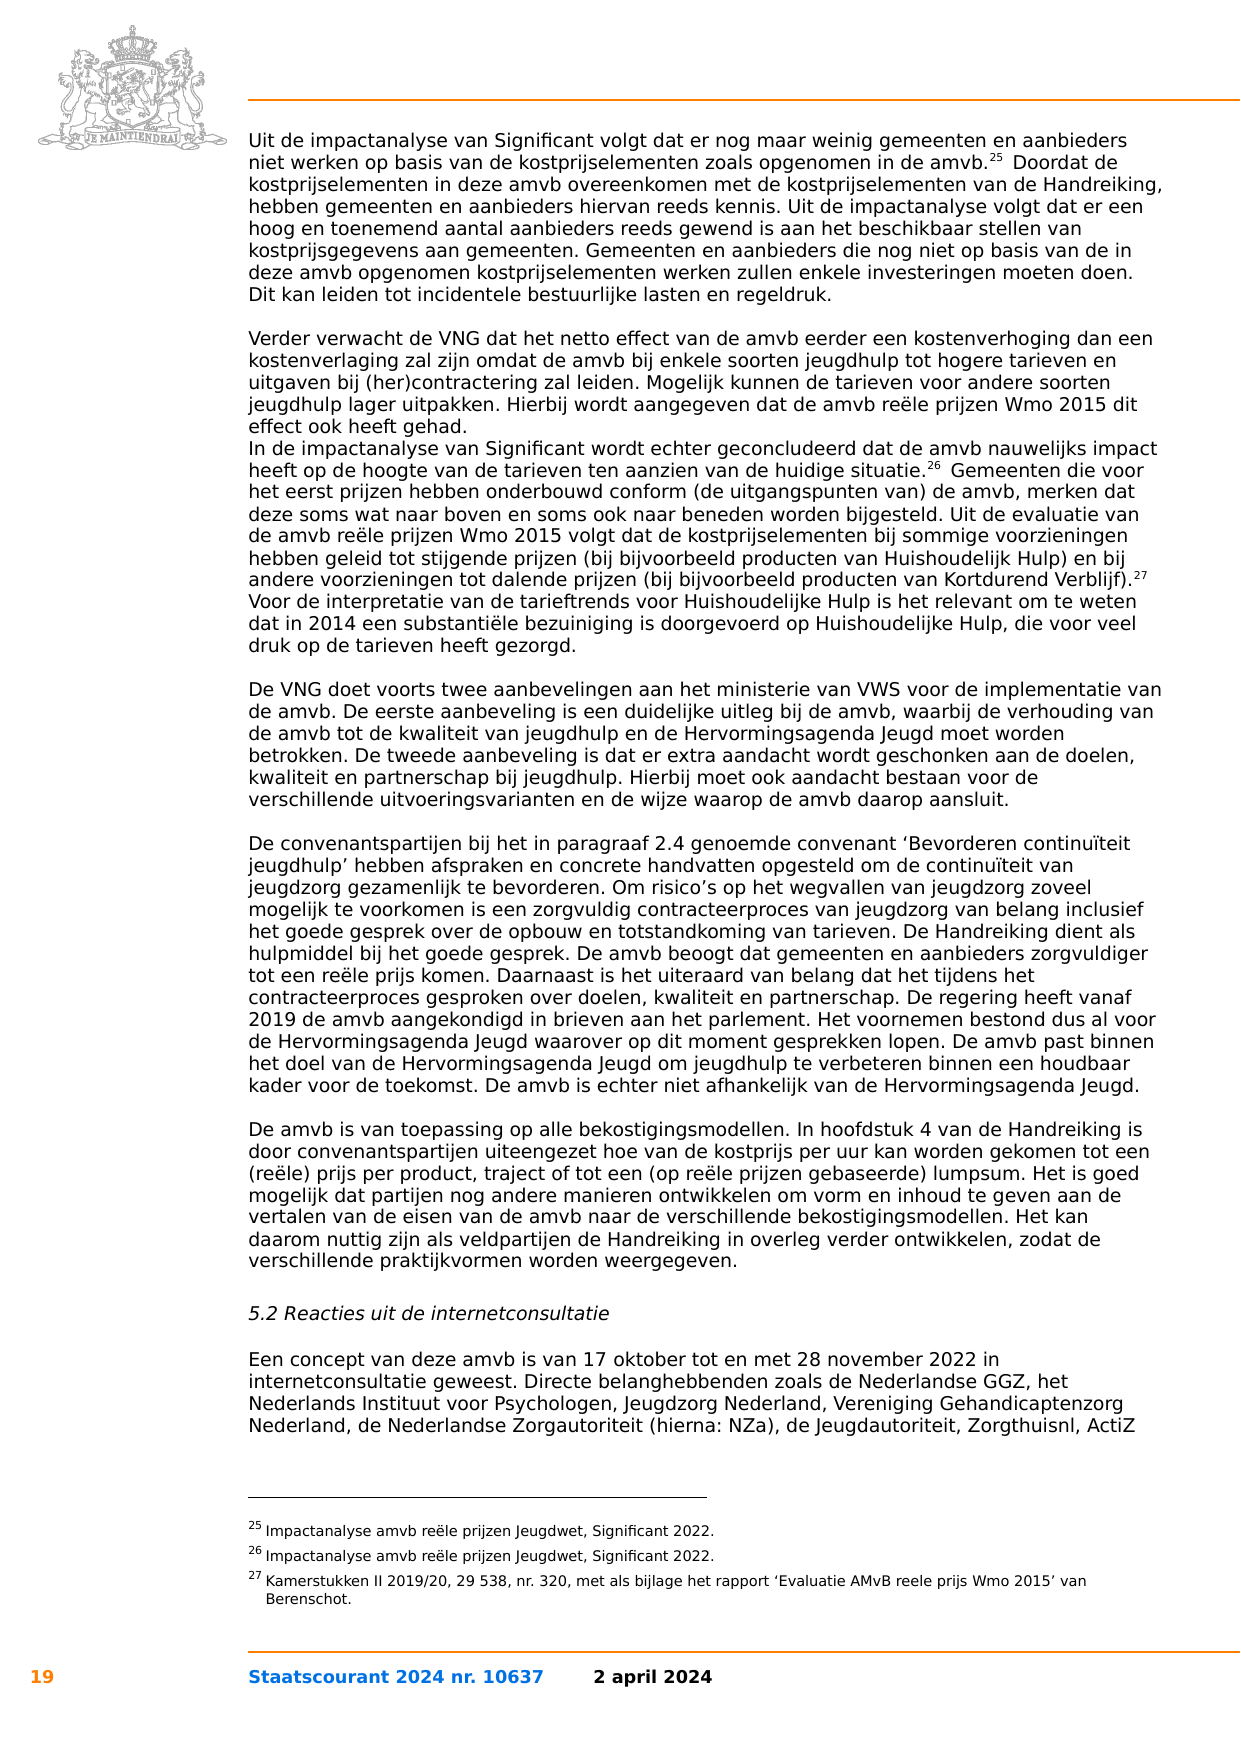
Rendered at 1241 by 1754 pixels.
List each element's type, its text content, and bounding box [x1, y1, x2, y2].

text De VNG doet voorts twee aanbevelingen aan het ministerie van VWS voor de implementatie van de amvb. De eerste aanbeveling is een duidelijke uitleg bij de amvb, waarbij de verhouding van de amvb tot de kwaliteit van jeugdhulp en de Hervormingsagenda Jeugd moet worden betrokken. De tweede aanbeveling is dat er extra aandacht wordt geschonken aan de doelen, kwaliteit en partnerschap bij jeugdhulp. Hierbij moet ook aandacht bestaan voor de verschillende uitvoeringsvarianten en de wijze waarop de amvb daarop aansluit. [248, 679, 1163, 811]
text Verder verwacht de VNG dat het netto effect van de amvb eerder een kostenverhoging dan een kostenverlaging zal zijn omdat de amvb bij enkele soorten jeugdhulp tot hogere tarieven en uitgaven bij (her)contractering zal leiden. Mogelijk kunnen de tarieven voor andere soorten jeugdhulp lager uitpakken. Hierbij wordt aangegeven dat de amvb reële prijzen Wmo 2015 dit effect ook heeft gehad. [248, 328, 1163, 437]
text Een concept van deze amvb is van 17 oktober tot en met 28 november 2022 in internetconsultatie geweest. Directe belanghebbenden zoals de Nederlandse GGZ, het Nederlands Instituut voor Psychologen, Jeugdzorg Nederland, Vereniging Gehandicaptenzorg Nederland, de Nederlandse Zorgautoriteit (hierna: NZa), de Jeugdautoriteit, Zorgthuisnl, ActiZ [248, 1349, 1163, 1437]
text Impactanalyse amvb reële prijzen Jeugdwet, Significant 2022. [248, 1519, 1163, 1541]
text Impactanalyse amvb reële prijzen Jeugdwet, Significant 2022. [248, 1544, 1163, 1566]
text De amvb is van toepassing op alle bekostigingsmodellen. In hoofdstuk 4 van de Handreiking is door convenantspartijen uiteengezet hoe van de kostprijs per uur kan worden gekomen tot een (reële) prijs per product, traject of tot een (op reële prijzen gebaseerde) lumpsum. Het is goed mogelijk dat partijen nog andere manieren ontwikkelen om vorm en inhoud te geven aan de vertalen van de eisen van de amvb naar de verschillende bekostigingsmodellen. Het kan daarom nuttig zijn als veldpartijen de Handreiking in overleg verder ontwikkelen, zodat de verschillende praktijkvormen worden weergegeven. [248, 1118, 1163, 1272]
text Kamerstukken II 2019/20, 29 538, nr. 320, met als bijlage het rapport ‘Evaluatie AMvB reele prijs Wmo 2015’ van Berenschot. [248, 1569, 1163, 1608]
text In de impactanalyse van Significant wordt echter geconcludeerd dat de amvb nauwelijks impact heeft op de hoogte van de tarieven ten aanzien van de huidige situatie. Gemeenten die voor het eerst prijzen hebben onderbouwd conform (de uitgangspunten van) de amvb, merken dat deze soms wat naar boven en soms ook naar beneden worden bijgesteld. Uit de evaluatie van de amvb reële prijzen Wmo 2015 volgt dat de kostprijselementen bij sommige voorzieningen hebben geleid tot stijgende prijzen (bij bijvoorbeeld producten van Huishoudelijk Hulp) en bij andere voorzieningen tot dalende prijzen (bij bijvoorbeeld producten van Kortdurend Verblijf). Voor de interpretatie van de tarieftrends voor Huishoudelijke Hulp is het relevant om te weten dat in 2014 een substantiële bezuiniging is doorgevoerd op Huishoudelijke Hulp, die voor veel druk op de tarieven heeft gezorgd. [248, 437, 1163, 657]
picture [38, 25, 227, 150]
text De convenantspartijen bij het in paragraaf 2.4 genoemde convenant ‘Bevorderen continuïteit jeugdhulp’ hebben afspraken en concrete handvatten opgesteld om de continuïteit van jeugdzorg gezamenlijk te bevorderen. Om risico’s op het wegvallen van jeugdzorg zoveel mogelijk te voorkomen is een zorgvuldig contracteerproces van jeugdzorg van belang inclusief het goede gesprek over de opbouw en totstandkoming van tarieven. De Handreiking dient als hulpmiddel bij het goede gesprek. De amvb beoogt dat gemeenten en aanbieders zorgvuldiger tot een reële prijs komen. Daarnaast is het uiteraard van belang dat het tijdens het contracteerproces gesproken over doelen, kwaliteit en partnerschap. De regering heeft vanaf 2019 de amvb aangekondigd in brieven aan het parlement. Het voornemen bestond dus al voor de Hervormingsagenda Jeugd waarover op dit moment gesprekken lopen. De amvb past binnen het doel van de Hervormingsagenda Jeugd om jeugdhulp te verbeteren binnen een houdbaar kader voor de toekomst. De amvb is echter niet afhankelijk van de Hervormingsagenda Jeugd. [248, 833, 1163, 1097]
subtitle 5.2 Reacties uit de internetconsultatie [248, 1302, 1163, 1324]
text Uit de impactanalyse van Significant volgt dat er nog maar weinig gemeenten en aanbieders niet werken op basis van de kostprijselementen zoals opgenomen in de amvb. Doordat de kostprijselementen in deze amvb overeenkomen met de kostprijselementen van de Handreiking, hebben gemeenten en aanbieders hiervan reeds kennis. Uit de impactanalyse volgt dat er een hoog en toenemend aantal aanbieders reeds gewend is aan het beschikbaar stellen van kostprijsgegevens aan gemeenten. Gemeenten en aanbieders die nog niet op basis van de in deze amvb opgenomen kostprijselementen werken zullen enkele investeringen moeten doen. Dit kan leiden tot incidentele bestuurlijke lasten en regeldruk. [248, 130, 1163, 306]
